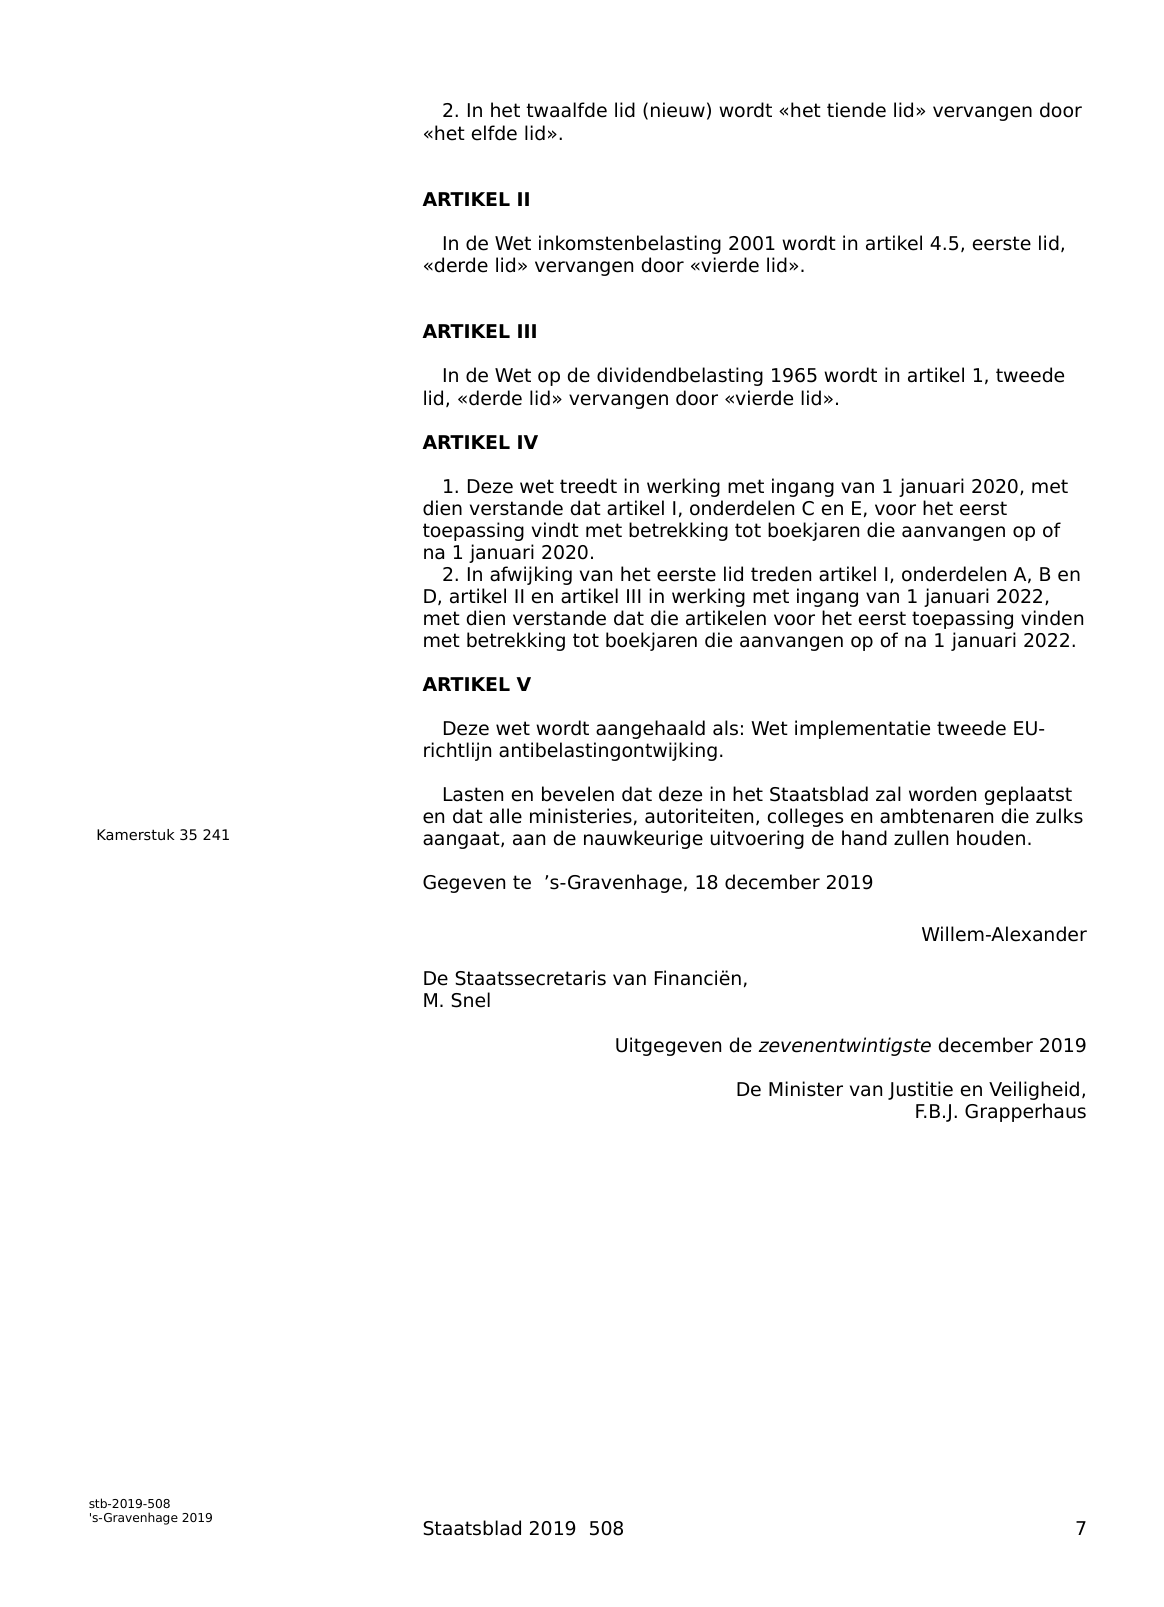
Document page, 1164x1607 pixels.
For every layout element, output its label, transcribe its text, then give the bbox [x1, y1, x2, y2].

text Uitgegeven de zevenentwintigste december 2019 [422, 1034, 1087, 1056]
text Deze wet wordt aangehaald als: Wet implementatie tweede EU-richtlijn antibelastingontwijking. [422, 718, 1087, 762]
text stb-2019-508 [88, 1497, 323, 1511]
text Gegeven te ’s-Gravenhage, 18 december 2019 [422, 872, 1087, 894]
text Lasten en bevelen dat deze in het Staatsblad zal worden geplaatst en dat alle ministeries, autoriteiten, colleges en ambtenaren die zulks aangaat, aan de nauwkeurige uitvoering de hand zullen houden. [422, 784, 1087, 850]
subtitle ARTIKEL II [422, 189, 1087, 211]
subtitle ARTIKEL III [422, 321, 1087, 343]
subtitle ARTIKEL V [422, 674, 1087, 696]
text De Minister van Justitie en Veiligheid, F.B.J. Grapperhaus [422, 1079, 1087, 1123]
text In de Wet inkomstenbelasting 2001 wordt in artikel 4.5, eerste lid, «derde lid» vervangen door «vierde lid». [422, 233, 1087, 277]
subtitle ARTIKEL IV [422, 432, 1087, 453]
text In de Wet op de dividendbelasting 1965 wordt in artikel 1, tweede lid, «derde lid» vervangen door «vierde lid». [422, 365, 1087, 409]
text De Staatssecretaris van Financiën, M. Snel [422, 968, 1087, 1012]
text Kamerstuk 35 241 [77, 827, 396, 844]
text 2. In het twaalfde lid (nieuw) wordt «het tiende lid» vervangen door «het elfde lid». [422, 100, 1087, 144]
text Willem-Alexander [422, 924, 1087, 946]
text 2. In afwijking van het eerste lid treden artikel I, onderdelen A, B en D, artikel II en artikel III in werking met ingang van 1 januari 2022, met dien verstande dat die artikelen voor het eerst toepassing vinden met betrekking tot boekjaren die aanvangen op of na 1 januari 2022. [422, 564, 1087, 652]
text 's-Gravenhage 2019 [88, 1511, 323, 1525]
text 1. Deze wet treedt in werking met ingang van 1 januari 2020, met dien verstande dat artikel I, onderdelen C en E, voor het eerst toepassing vindt met betrekking tot boekjaren die aanvangen op of na 1 januari 2020. [422, 476, 1087, 564]
